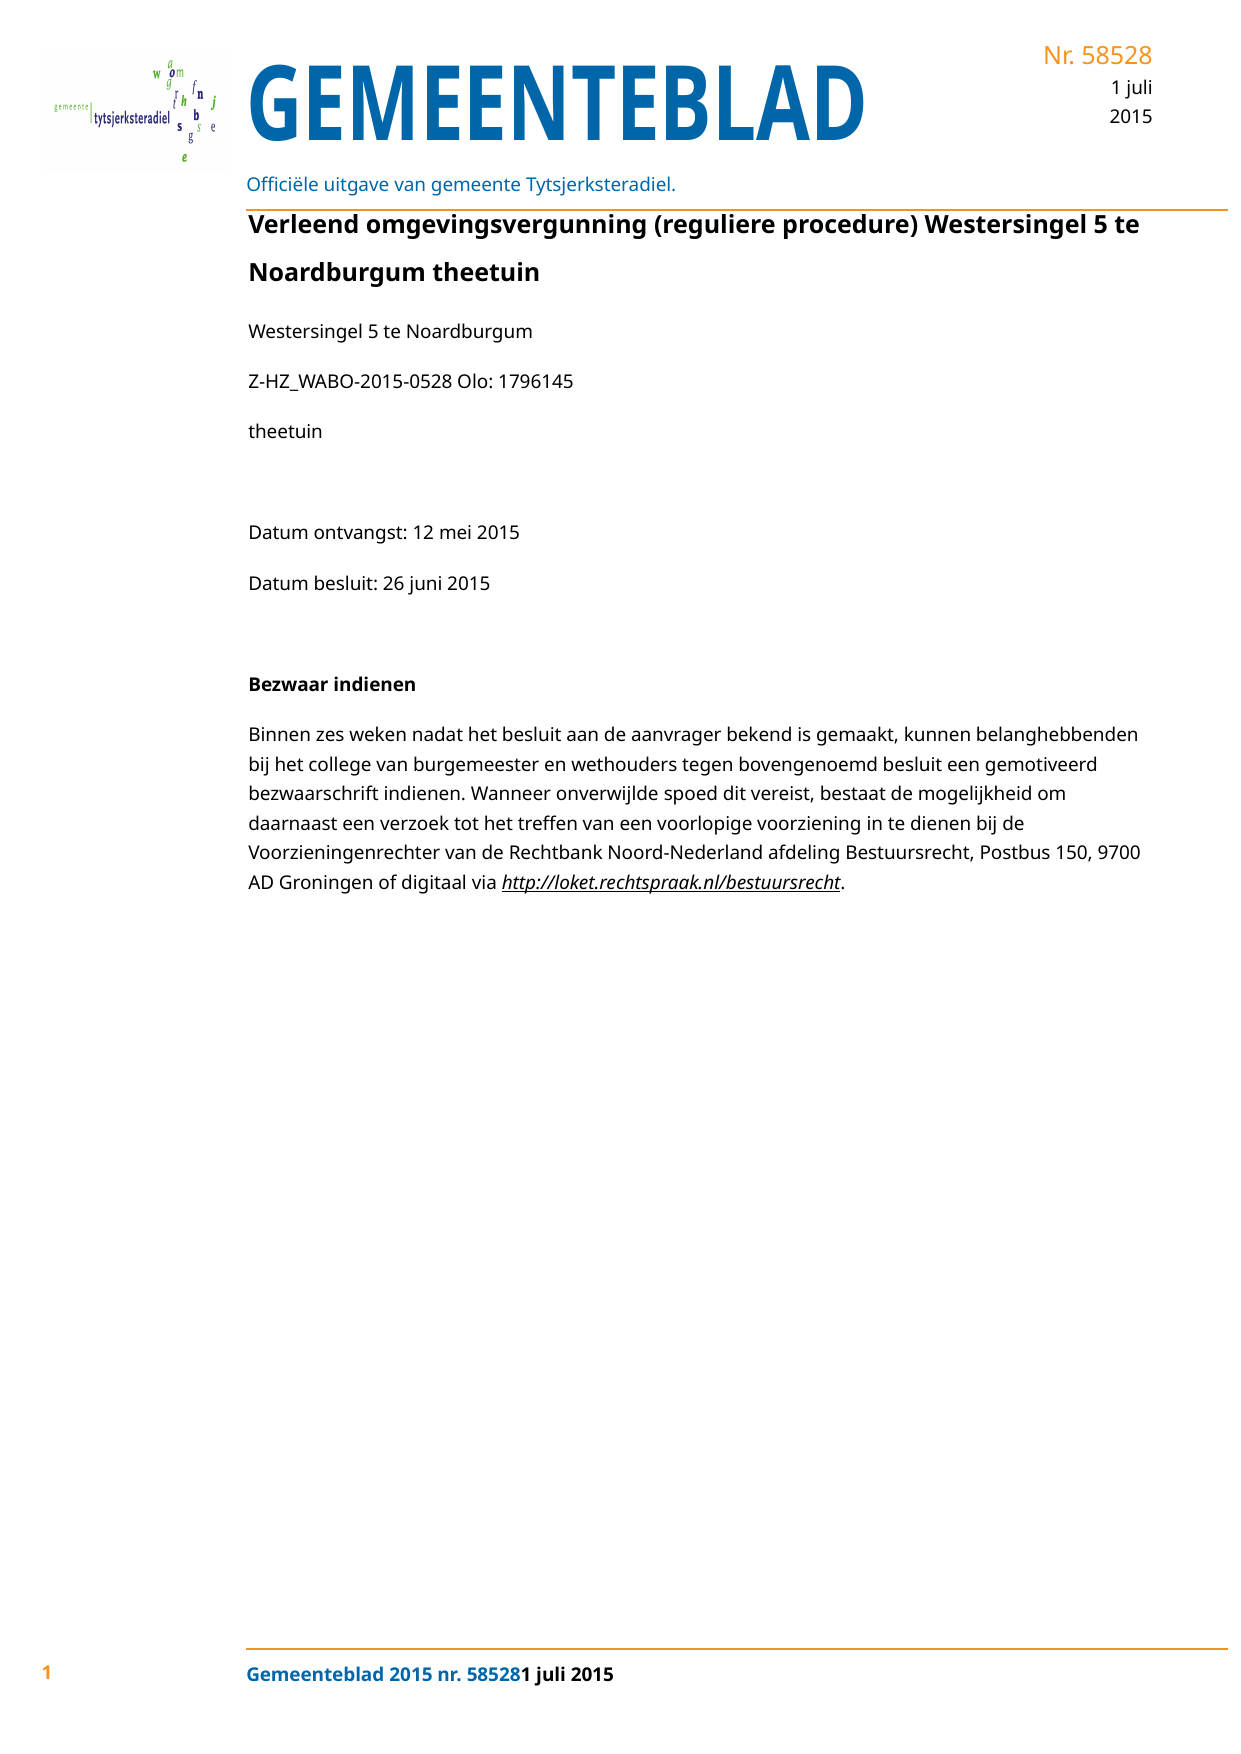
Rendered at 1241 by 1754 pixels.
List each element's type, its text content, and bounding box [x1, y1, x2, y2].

text Binnen zes weken nadat het besluit aan de aanvrager bekend is gemaakt, kunnen belanghebbenden bij het college van burgemeester en wethouders tegen bovengenoemd besluit een gemotiveerd bezwaarschrift indienen. Wanneer onverwijlde spoed dit vereist, bestaat de mogelijkheid om daarnaast een verzoek tot het treffen van een voorlopige voorziening in te dienen bij de Voorzieningenrechter van de Rechtbank Noord-Nederland afdeling Bestuursrecht, Postbus 150, 9700 AD Groningen of digitaal via http://loket.rechtspraak.nl/bestuursrecht. [248, 721, 1152, 895]
text Bezwaar indienen [248, 671, 1152, 697]
text Datum ontvangst: 12 mei 2015 [248, 519, 1152, 545]
text Verleend omgevingsvergunning (reguliere procedure) Westersingel 5 te Noardburgum theetuin [248, 211, 1152, 288]
text theetuin [248, 419, 1152, 444]
picture [41, 47, 231, 172]
text Z-HZ_WABO-2015-0528 Olo: 1796145 [248, 368, 1152, 394]
text Datum besluit: 26 juni 2015 [248, 570, 1152, 596]
text Westersingel 5 te Noardburgum [248, 318, 1152, 344]
